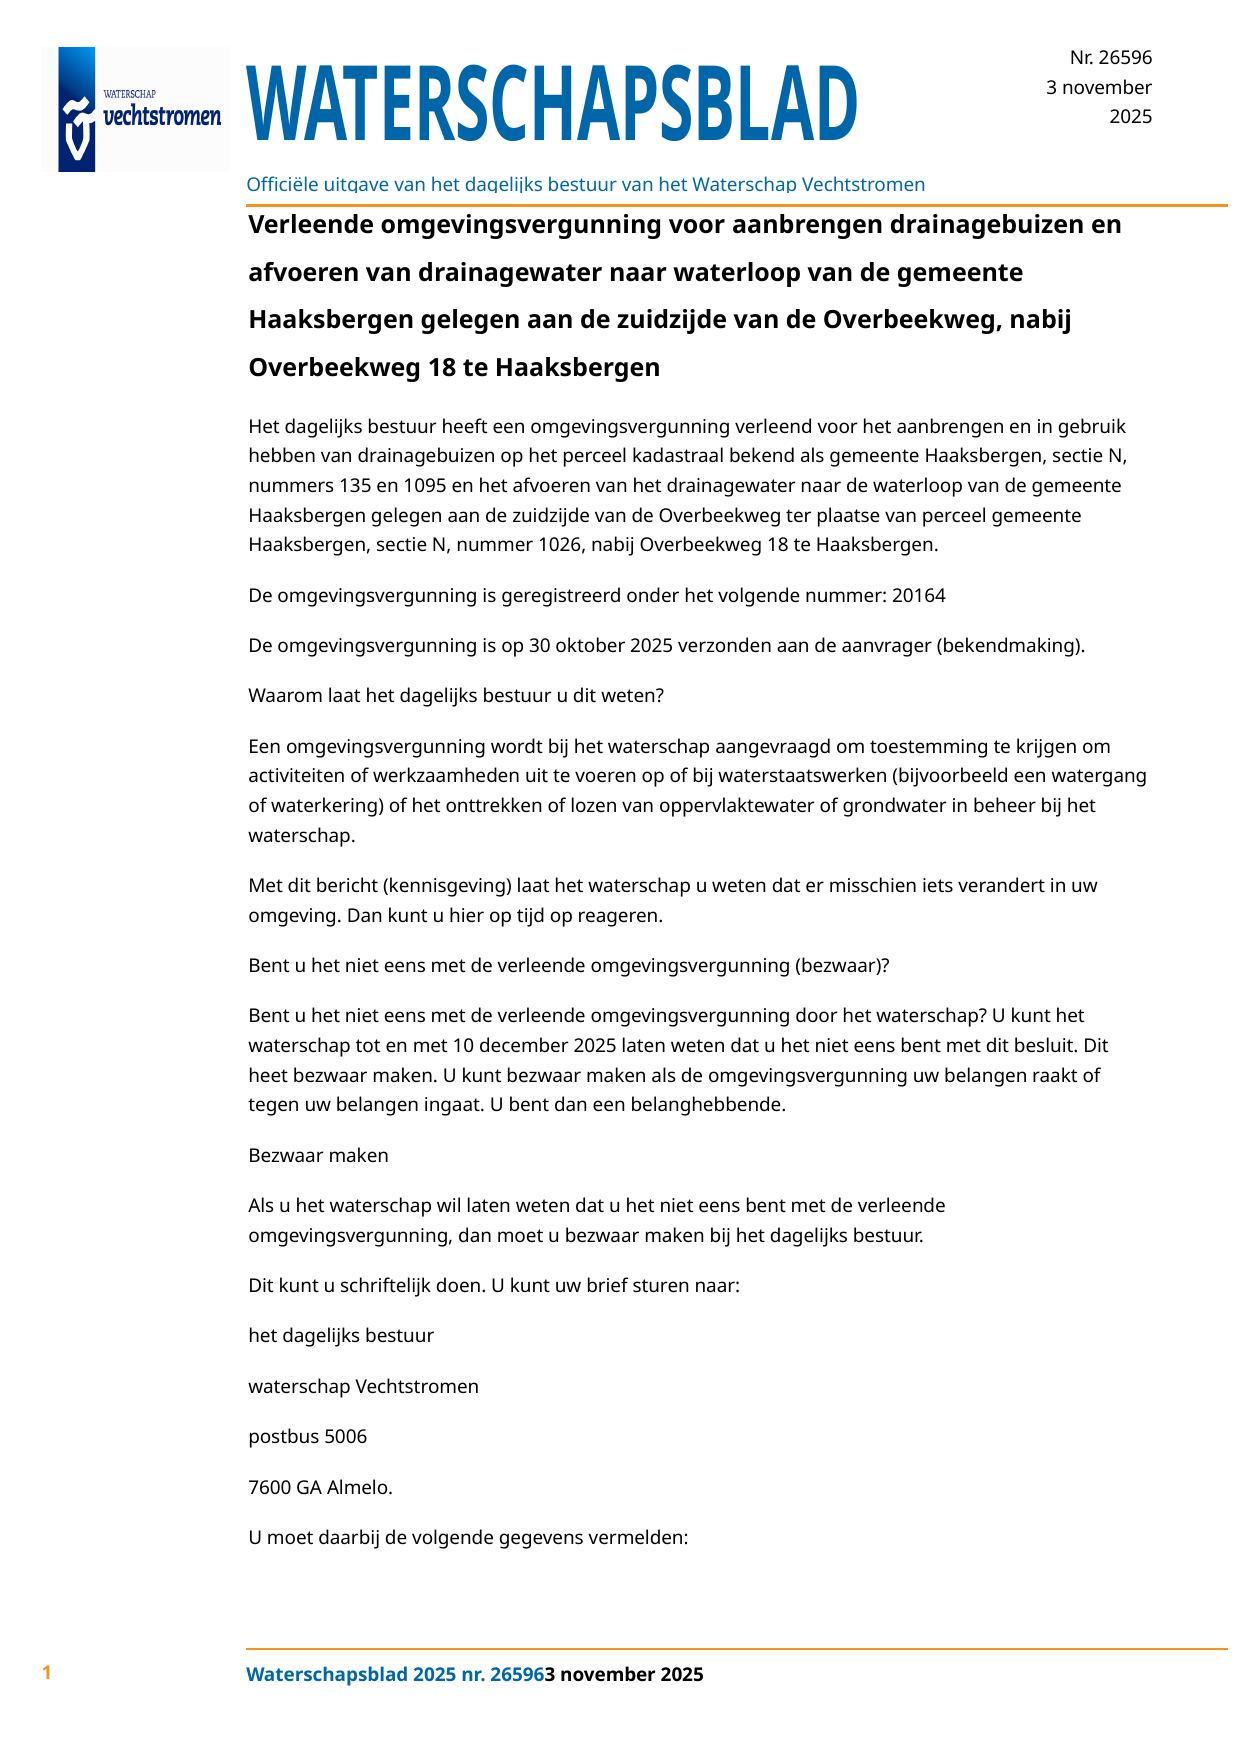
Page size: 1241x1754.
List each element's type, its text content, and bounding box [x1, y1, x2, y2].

text Met dit bericht (kennisgeving) laat het waterschap u weten dat er misschien iets verandert in uw omgeving. Dan kunt u hier op tijd op reageren. [248, 872, 1152, 928]
text Dit kunt u schriftelijk doen. U kunt uw brief sturen naar: [248, 1272, 1152, 1298]
text U moet daarbij de volgende gegevens vermelden: [248, 1524, 1152, 1550]
text het dagelijks bestuur [248, 1323, 1152, 1348]
text postbus 5006 [248, 1423, 1152, 1449]
text waterschap Vechtstromen [248, 1373, 1152, 1399]
text De omgevingsvergunning is op 30 oktober 2025 verzonden aan de aanvrager (bekendmaking). [248, 632, 1152, 658]
text Verleende omgevingsvergunning voor aanbrengen drainagebuizen en afvoeren van drainagewater naar waterloop van de gemeente Haaksbergen gelegen aan de zuidzijde van de Overbeekweg, nabij Overbeekweg 18 te Haaksbergen [248, 207, 1152, 384]
text Het dagelijks bestuur heeft een omgevingsvergunning verleend voor het aanbrengen en in gebruik hebben van drainagebuizen op het perceel kadastraal bekend als gemeente Haaksbergen, sectie N, nummers 135 en 1095 en het afvoeren van het drainagewater naar de waterloop van de gemeente Haaksbergen gelegen aan de zuidzijde van de Overbeekweg ter plaatse van perceel gemeente Haaksbergen, sectie N, nummer 1026, nabij Overbeekweg 18 te Haaksbergen. [248, 413, 1152, 557]
text Als u het waterschap wil laten weten dat u het niet eens bent met de verleende omgevingsvergunning, dan moet u bezwaar maken bij het dagelijks bestuur. [248, 1192, 1152, 1248]
text Waarom laat het dagelijks bestuur u dit weten? [248, 683, 1152, 708]
text De omgevingsvergunning is geregistreerd onder het volgende nummer: 20164 [248, 582, 1152, 608]
text Een omgevingsvergunning wordt bij het waterschap aangevraagd om toestemming te krijgen om activiteiten of werkzaamheden uit te voeren op of bij waterstaatswerken (bijvoorbeeld een watergang of waterkering) of het onttrekken of lozen van oppervlaktewater of grondwater in beheer bij het waterschap. [248, 733, 1152, 848]
text Bent u het niet eens met de verleende omgevingsvergunning (bezwaar)? [248, 952, 1152, 978]
text 7600 GA Almelo. [248, 1474, 1152, 1500]
picture [41, 47, 231, 172]
text Bezwaar maken [248, 1142, 1152, 1168]
text Bent u het niet eens met de verleende omgevingsvergunning door het waterschap? U kunt het waterschap tot en met 10 december 2025 laten weten dat u het niet eens bent met dit besluit. Dit heet bezwaar maken. U kunt bezwaar maken als de omgevingsvergunning uw belangen raakt of tegen uw belangen ingaat. U bent dan een belanghebbende. [248, 1003, 1152, 1117]
